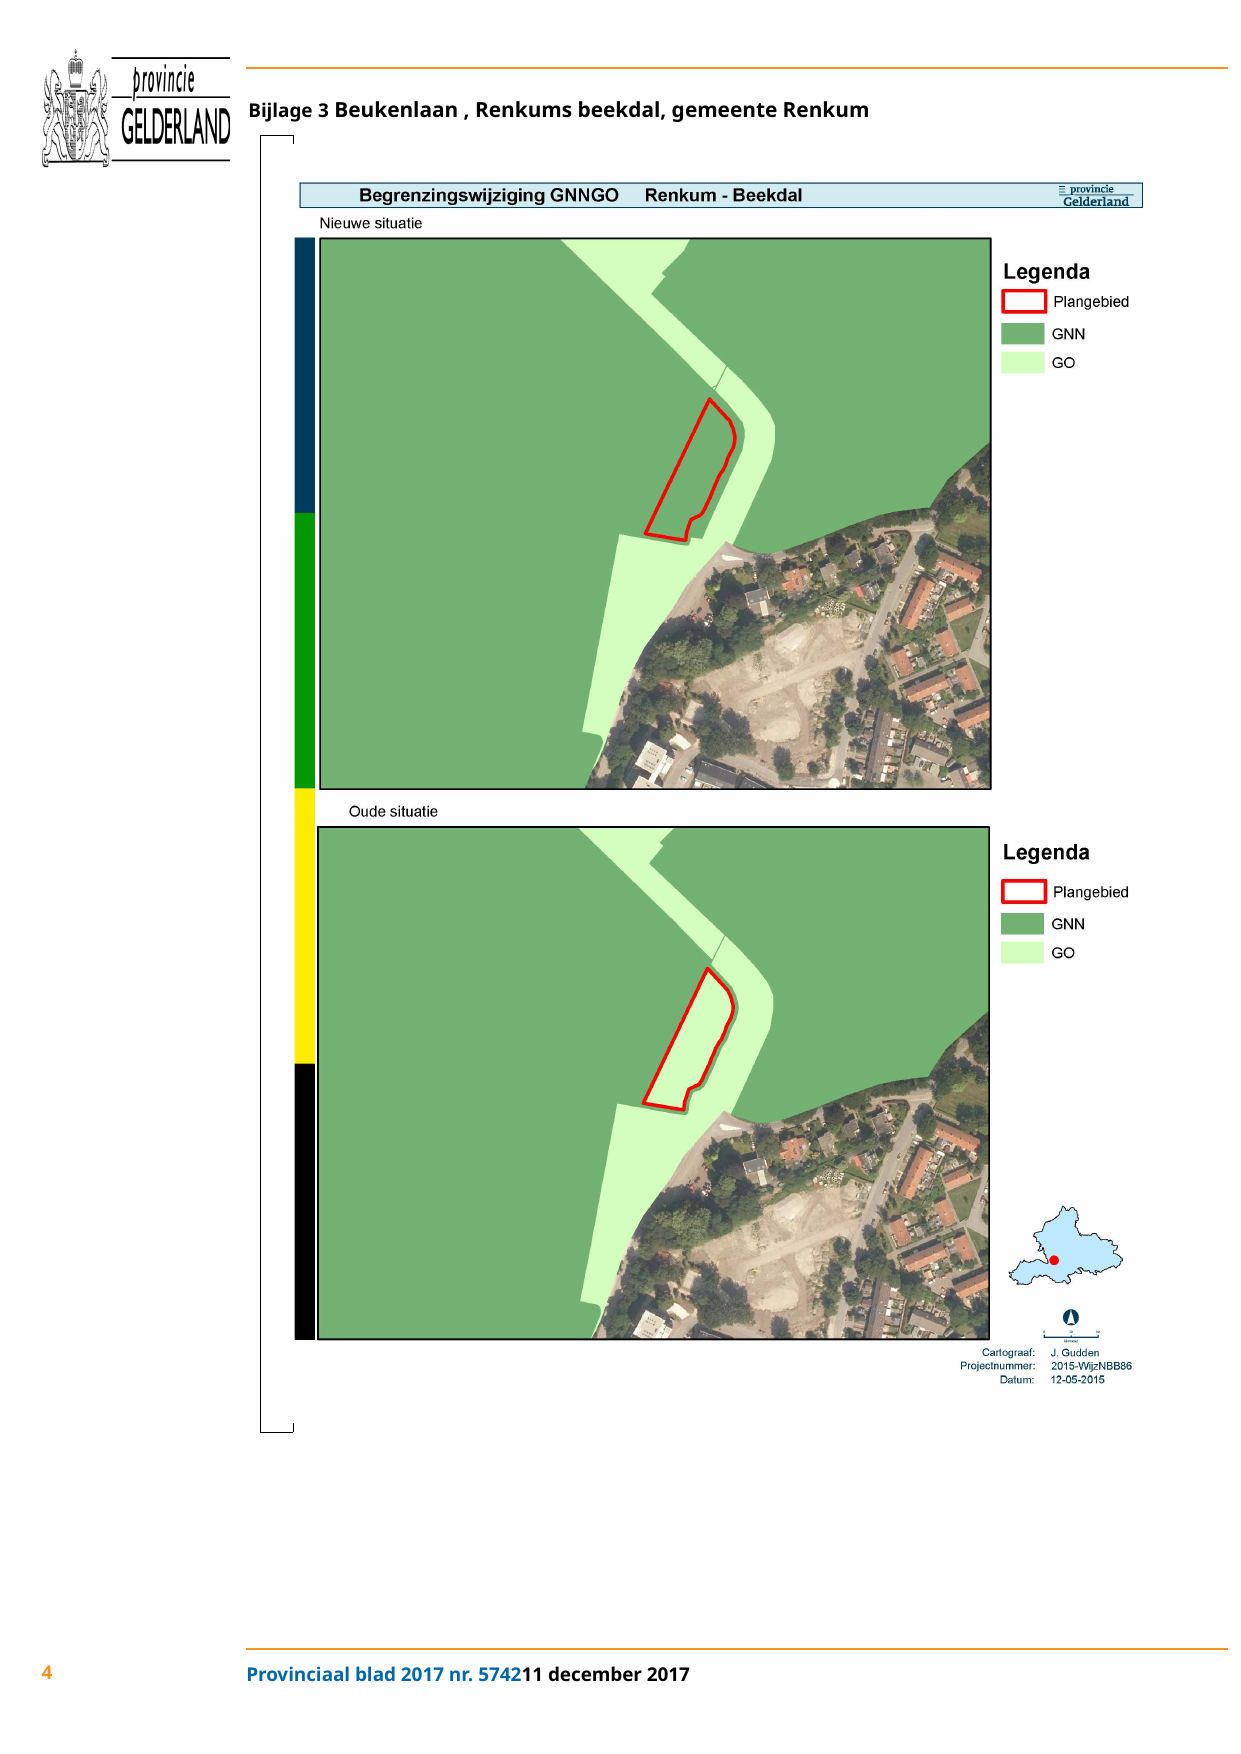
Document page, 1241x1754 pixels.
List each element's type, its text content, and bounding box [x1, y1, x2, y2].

text Bijlage 3 Beukenlaan , Renkums beekdal, gemeente Renkum [248, 95, 1152, 123]
picture [268, 144, 1173, 1423]
picture [41, 47, 231, 172]
